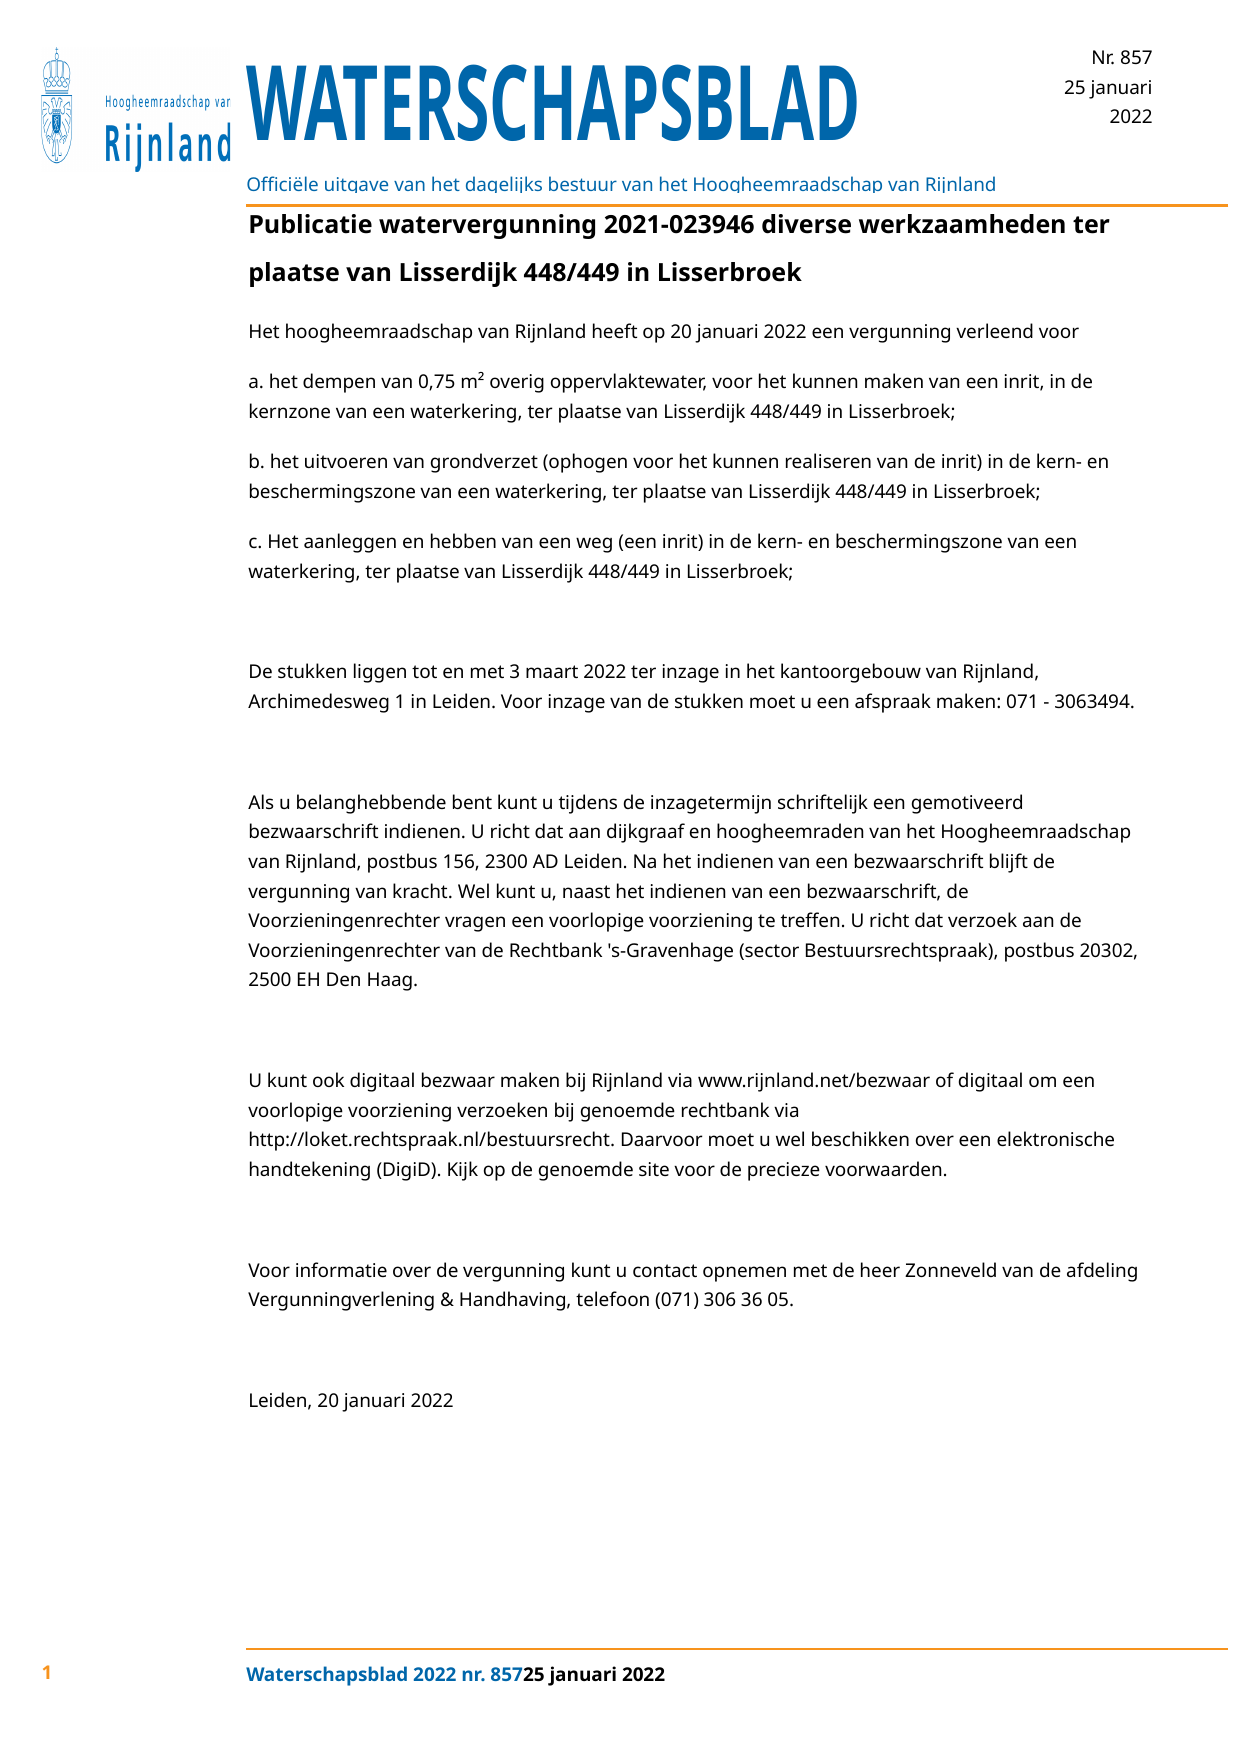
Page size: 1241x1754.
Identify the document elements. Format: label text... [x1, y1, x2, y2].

text b. het uitvoeren van grondverzet (ophogen voor het kunnen realiseren van de inrit) in de kern- en beschermingszone van een waterkering, ter plaatse van Lisserdijk 448/449 in Lisserbroek; [248, 448, 1152, 504]
text De stukken liggen tot en met 3 maart 2022 ter inzage in het kantoorgebouw van Rijnland, Archimedesweg 1 in Leiden. Voor inzage van de stukken moet u een afspraak maken: 071 - 3063494. [248, 659, 1152, 714]
text Het hoogheemraadschap van Rijnland heeft op 20 januari 2022 een vergunning verleend voor [248, 318, 1152, 344]
text Leiden, 20 januari 2022 [248, 1387, 1152, 1413]
text a. het dempen van 0,75 m² overig oppervlaktewater, voor het kunnen maken van een inrit, in de kernzone van een waterkering, ter plaatse van Lisserdijk 448/449 in Lisserbroek; [248, 368, 1152, 424]
text Publicatie watervergunning 2021-023946 diverse werkzaamheden ter plaatse van Lisserdijk 448/449 in Lisserbroek [248, 207, 1152, 288]
text U kunt ook digitaal bezwaar maken bij Rijnland via www.rijnland.net/bezwaar of digitaal om een voorlopige voorziening verzoeken bij genoemde rechtbank via http://loket.rechtspraak.nl/bestuursrecht. Daarvoor moet u wel beschikken over een elektronische handtekening (DigiD). Kijk op de genoemde site voor de precieze voorwaarden. [248, 1067, 1152, 1182]
picture [41, 47, 231, 172]
text c. Het aanleggen en hebben van een weg (een inrit) in de kern- en beschermingszone van een waterkering, ter plaatse van Lisserdijk 448/449 in Lisserbroek; [248, 528, 1152, 584]
text Voor informatie over de vergunning kunt u contact opnemen met de heer Zonneveld van de afdeling Vergunningverlening & Handhaving, telefoon (071) 306 36 05. [248, 1257, 1152, 1312]
text Als u belanghebbende bent kunt u tijdens de inzagetermijn schriftelijk een gemotiveerd bezwaarschrift indienen. U richt dat aan dijkgraaf en hoogheemraden van het Hoogheemraadschap van Rijnland, postbus 156, 2300 AD Leiden. Na het indienen van een bezwaarschrift blijft de vergunning van kracht. Wel kunt u, naast het indienen van een bezwaarschrift, de Voorzieningenrechter vragen een voorlopige voorziening te treffen. U richt dat verzoek aan de Voorzieningenrechter van de Rechtbank 's-Gravenhage (sector Bestuursrechtspraak), postbus 20302, 2500 EH Den Haag. [248, 789, 1152, 992]
